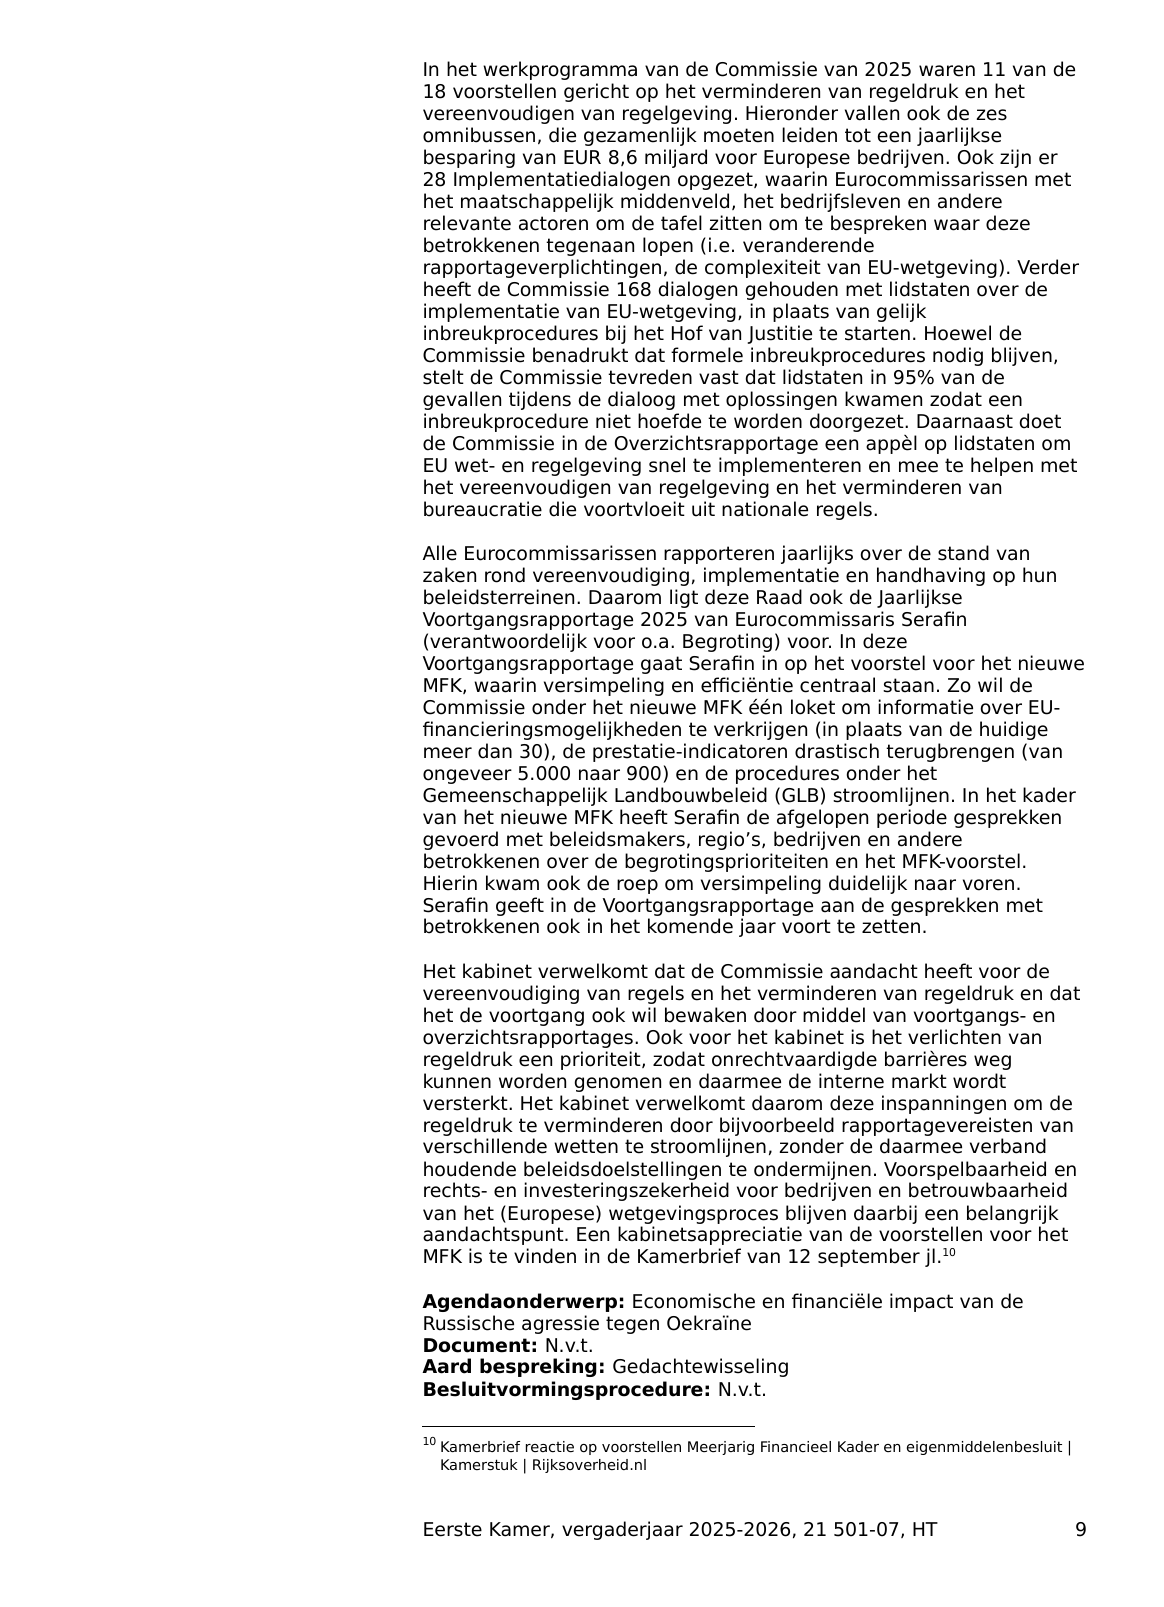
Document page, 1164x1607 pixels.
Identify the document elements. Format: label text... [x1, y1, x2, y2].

text In het werkprogramma van de Commissie van 2025 waren 11 van de 18 voorstellen gericht op het verminderen van regeldruk en het vereenvoudigen van regelgeving. Hieronder vallen ook de zes omnibussen, die gezamenlijk moeten leiden tot een jaarlijkse besparing van EUR 8,6 miljard voor Europese bedrijven. Ook zijn er 28 Implementatiedialogen opgezet, waarin Eurocommissarissen met het maatschappelijk middenveld, het bedrijfsleven en andere relevante actoren om de tafel zitten om te bespreken waar deze betrokkenen tegenaan lopen (i.e. veranderende rapportageverplichtingen, de complexiteit van EU-wetgeving). Verder heeft de Commissie 168 dialogen gehouden met lidstaten over de implementatie van EU-wetgeving, in plaats van gelijk inbreukprocedures bij het Hof van Justitie te starten. Hoewel de Commissie benadrukt dat formele inbreukprocedures nodig blijven, stelt de Commissie tevreden vast dat lidstaten in 95% van de gevallen tijdens de dialoog met oplossingen kwamen zodat een inbreukprocedure niet hoefde te worden doorgezet. Daarnaast doet de Commissie in de Overzichtsrapportage een appèl op lidstaten om EU wet- en regelgeving snel te implementeren en mee te helpen met het vereenvoudigen van regelgeving en het verminderen van bureaucratie die voortvloeit uit nationale regels. [422, 59, 1087, 521]
text Besluitvormingsprocedure: N.v.t. [422, 1378, 1087, 1400]
text Het kabinet verwelkomt dat de Commissie aandacht heeft voor de vereenvoudiging van regels en het verminderen van regeldruk en dat het de voortgang ook wil bewaken door middel van voortgangs- en overzichtsrapportages. Ook voor het kabinet is het verlichten van regeldruk een prioriteit, zodat onrechtvaardigde barrières weg kunnen worden genomen en daarmee de interne markt wordt versterkt. Het kabinet verwelkomt daarom deze inspanningen om de regeldruk te verminderen door bijvoorbeeld rapportagevereisten van verschillende wetten te stroomlijnen, zonder de daarmee verband houdende beleidsdoelstellingen te ondermijnen. Voorspelbaarheid en rechts- en investeringszekerheid voor bedrijven en betrouwbaarheid van het (Europese) wetgevingsproces blijven daarbij een belangrijk aandachtspunt. Een kabinetsappreciatie van de voorstellen voor het MFK is te vinden in de Kamerbrief van 12 september jl. [422, 961, 1087, 1268]
text Document: N.v.t. [422, 1334, 1087, 1356]
text Alle Eurocommissarissen rapporteren jaarlijks over de stand van zaken rond vereenvoudiging, implementatie en handhaving op hun beleidsterreinen. Daarom ligt deze Raad ook de Jaarlijkse Voortgangsrapportage 2025 van Eurocommissaris Serafin (verantwoordelijk voor o.a. Begroting) voor. In deze Voortgangsrapportage gaat Serafin in op het voorstel voor het nieuwe MFK, waarin versimpeling en efficiëntie centraal staan. Zo wil de Commissie onder het nieuwe MFK één loket om informatie over EU-financieringsmogelijkheden te verkrijgen (in plaats van de huidige meer dan 30), de prestatie-indicatoren drastisch terugbrengen (van ongeveer 5.000 naar 900) en de procedures onder het Gemeenschappelijk Landbouwbeleid (GLB) stroomlijnen. In het kader van het nieuwe MFK heeft Serafin de afgelopen periode gesprekken gevoerd met beleidsmakers, regio’s, bedrijven en andere betrokkenen over de begrotingsprioriteiten en het MFK-voorstel. Hierin kwam ook de roep om versimpeling duidelijk naar voren. Serafin geeft in de Voortgangsrapportage aan de gesprekken met betrokkenen ook in het komende jaar voort te zetten. [422, 543, 1087, 938]
text Aard bespreking: Gedachtewisseling [422, 1356, 1087, 1378]
text Agendaonderwerp: Economische en financiële impact van de Russische agressie tegen Oekraïne [422, 1291, 1087, 1334]
text Kamerbrief reactie op voorstellen Meerjarig Financieel Kader en eigenmiddelenbesluit | Kamerstuk | Rijksoverheid.nl [422, 1435, 1087, 1474]
